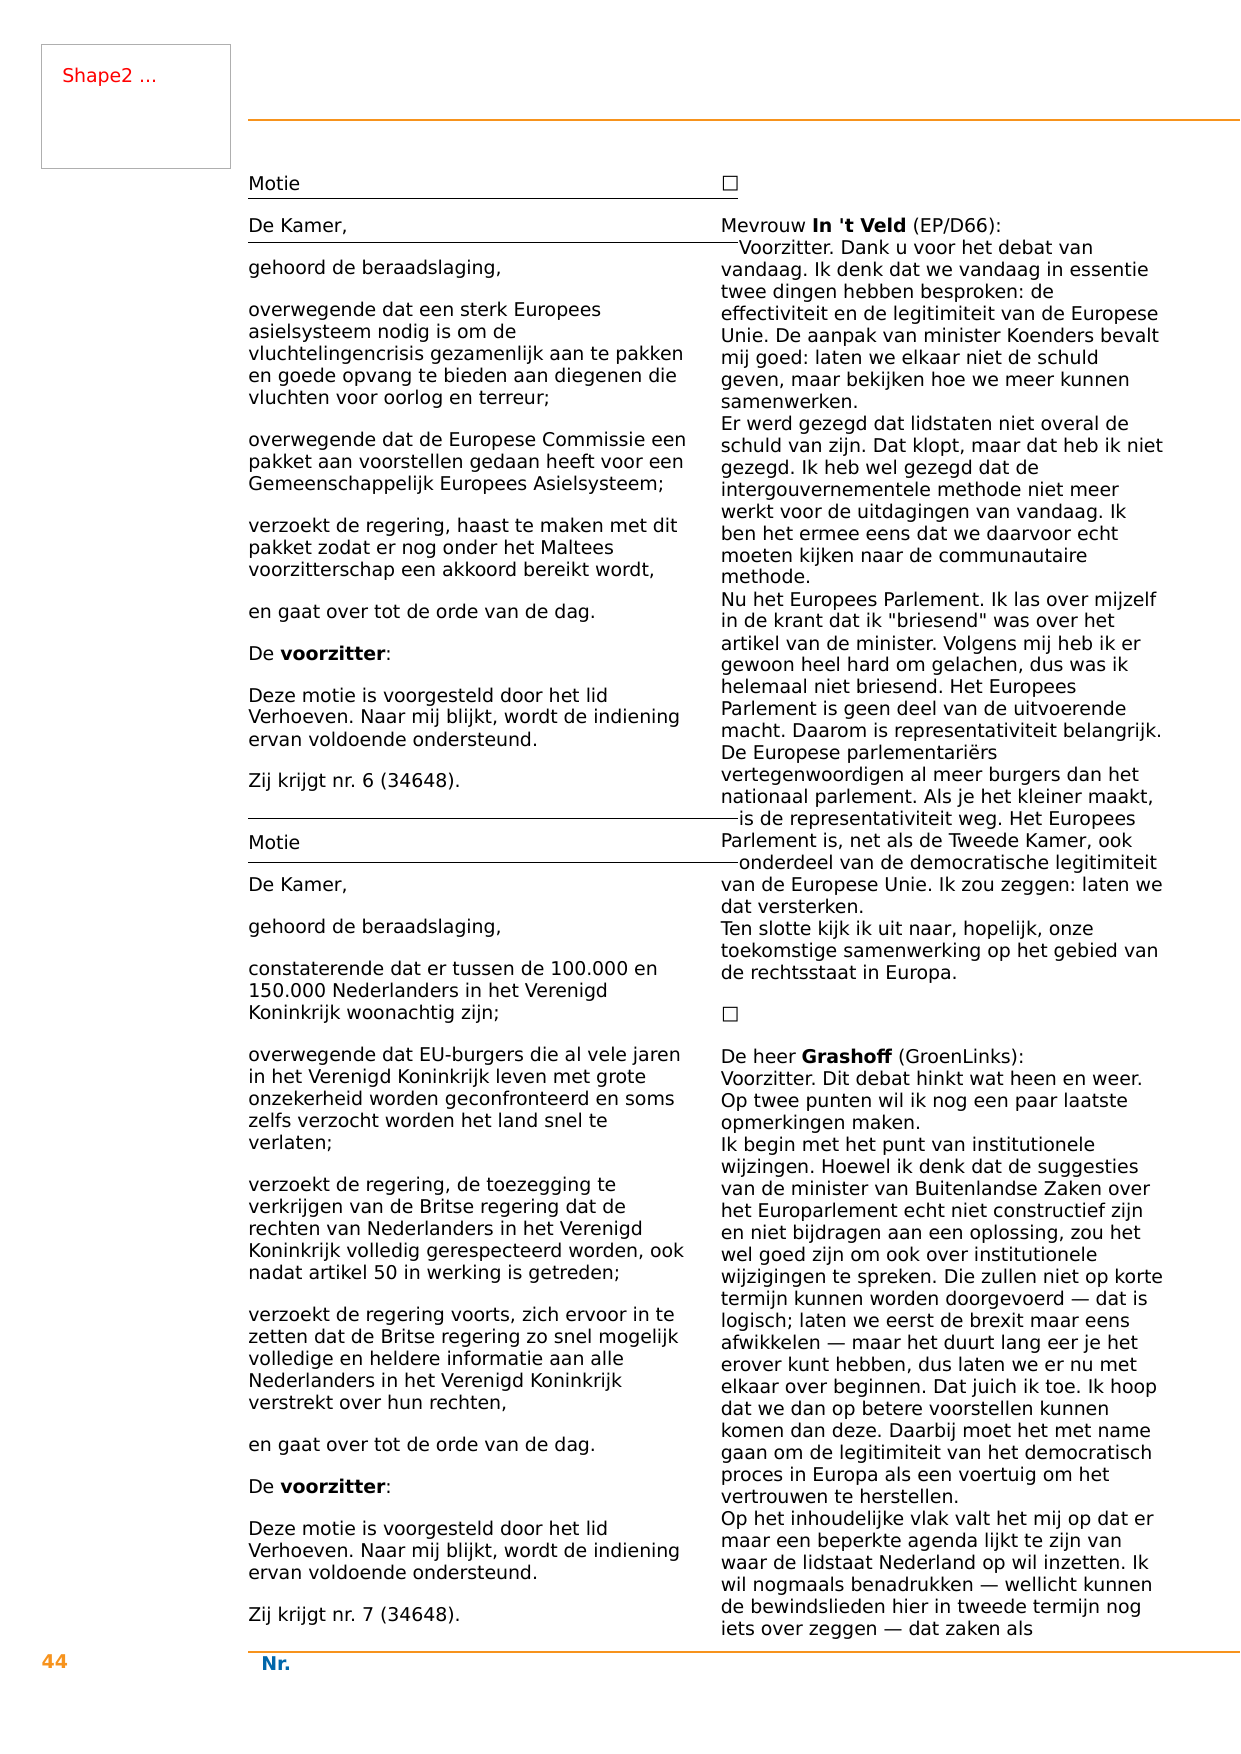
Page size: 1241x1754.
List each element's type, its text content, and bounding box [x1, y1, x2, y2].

text Op het inhoudelijke vlak valt het mij op dat er maar een beperkte agenda lijkt te zijn van waar de lidstaat Nederland op wil inzetten. Ik wil nogmaals benadrukken — wellicht kunnen de bewindslieden hier in tweede termijn nog iets over zeggen — dat zaken als [721, 1508, 1163, 1639]
text Zij krijgt nr. 7 (34648). [248, 1604, 691, 1626]
text Voorzitter. Dit debat hinkt wat heen en weer. Op twee punten wil ik nog een paar laatste opmerkingen maken. [721, 1068, 1163, 1134]
text en gaat over tot de orde van de dag. [248, 1434, 691, 1456]
text constaterende dat er tussen de 100.000 en 150.000 Nederlanders in het Verenigd Koninkrijk woonachtig zijn; [248, 958, 691, 1024]
text overwegende dat de Europese Commissie een pakket aan voorstellen gedaan heeft voor een Gemeenschappelijk Europees Asielsysteem; [248, 429, 691, 494]
text De Kamer, [248, 215, 691, 237]
text Ten slotte kijk ik uit naar, hopelijk, onze toekomstige samenwerking op het gebied van de rechtsstaat in Europa. [721, 918, 1163, 984]
text ⬜ [721, 173, 1163, 195]
text Nu het Europees Parlement. Ik las over mijzelf in de krant dat ik "briesend" was over het artikel van de minister. Volgens mij heb ik er gewoon heel hard om gelachen, dus was ik helemaal niet briesend. Het Europees Parlement is geen deel van de uitvoerende macht. Daarom is representativiteit belangrijk. De Europese parlementariërs vertegenwoordigen al meer burgers dan het nationaal parlement. Als je het kleiner maakt, is de representativiteit weg. Het Europees Parlement is, net als de Tweede Kamer, ook onderdeel van de democratische legitimiteit van de Europese Unie. Ik zou zeggen: laten we dat versterken. [721, 588, 1163, 918]
text Mevrouw In 't Veld (EP/D66): [721, 215, 1163, 237]
text en gaat over tot de orde van de dag. [248, 601, 691, 622]
text overwegende dat een sterk Europees asielsysteem nodig is om de vluchtelingencrisis gezamenlijk aan te pakken en goede opvang te bieden aan diegenen die vluchten voor oorlog en terreur; [248, 299, 691, 409]
text verzoekt de regering, de toezegging te verkrijgen van de Britse regering dat de rechten van Nederlanders in het Verenigd Koninkrijk volledig gerespecteerd worden, ook nadat artikel 50 in werking is getreden; [248, 1174, 691, 1284]
text Deze motie is voorgesteld door het lid Verhoeven. Naar mij blijkt, wordt de indiening ervan voldoende ondersteund. [248, 1518, 691, 1584]
text Voorzitter. Dank u voor het debat van vandaag. Ik denk dat we vandaag in essentie twee dingen hebben besproken: de effectiviteit en de legitimiteit van de Europese Unie. De aanpak van minister Koenders bevalt mij goed: laten we elkaar niet de schuld geven, maar bekijken hoe we meer kunnen samenwerken. [721, 237, 1163, 413]
text verzoekt de regering, haast te maken met dit pakket zodat er nog onder het Maltees voorzitterschap een akkoord bereikt wordt, [248, 514, 691, 581]
text De voorzitter: [248, 642, 691, 664]
text Motie [248, 173, 691, 195]
text Deze motie is voorgesteld door het lid Verhoeven. Naar mij blijkt, wordt de indiening ervan voldoende ondersteund. [248, 684, 691, 750]
text Ik begin met het punt van institutionele wijzingen. Hoewel ik denk dat de suggesties van de minister van Buitenlandse Zaken over het Europarlement echt niet constructief zijn en niet bijdragen aan een oplossing, zou het wel goed zijn om ook over institutionele wijzigingen te spreken. Die zullen niet op korte termijn kunnen worden doorgevoerd — dat is logisch; laten we eerst de brexit maar eens afwikkelen — maar het duurt lang eer je het erover kunt hebben, dus laten we er nu met elkaar over beginnen. Dat juich ik toe. Ik hoop dat we dan op betere voorstellen kunnen komen dan deze. Daarbij moet het met name gaan om de legitimiteit van het democratisch proces in Europa als een voertuig om het vertrouwen te herstellen. [721, 1134, 1163, 1508]
text Motie [248, 832, 691, 854]
text Er werd gezegd dat lidstaten niet overal de schuld van zijn. Dat klopt, maar dat heb ik niet gezegd. Ik heb wel gezegd dat de intergouvernementele methode niet meer werkt voor de uitdagingen van vandaag. Ik ben het ermee eens dat we daarvoor echt moeten kijken naar de communautaire methode. [721, 413, 1163, 588]
text ⬜ [721, 1004, 1163, 1026]
text overwegende dat EU-burgers die al vele jaren in het Verenigd Koninkrijk leven met grote onzekerheid worden geconfronteerd en soms zelfs verzocht worden het land snel te verlaten; [248, 1044, 691, 1154]
text gehoord de beraadslaging, [248, 257, 691, 279]
text gehoord de beraadslaging, [248, 916, 691, 938]
text verzoekt de regering voorts, zich ervoor in te zetten dat de Britse regering zo snel mogelijk volledige en heldere informatie aan alle Nederlanders in het Verenigd Koninkrijk verstrekt over hun rechten, [248, 1304, 691, 1414]
text Zij krijgt nr. 6 (34648). [248, 770, 691, 792]
text De Kamer, [248, 874, 691, 896]
text De voorzitter: [248, 1476, 691, 1498]
text De heer Grashoff (GroenLinks): [721, 1046, 1163, 1068]
